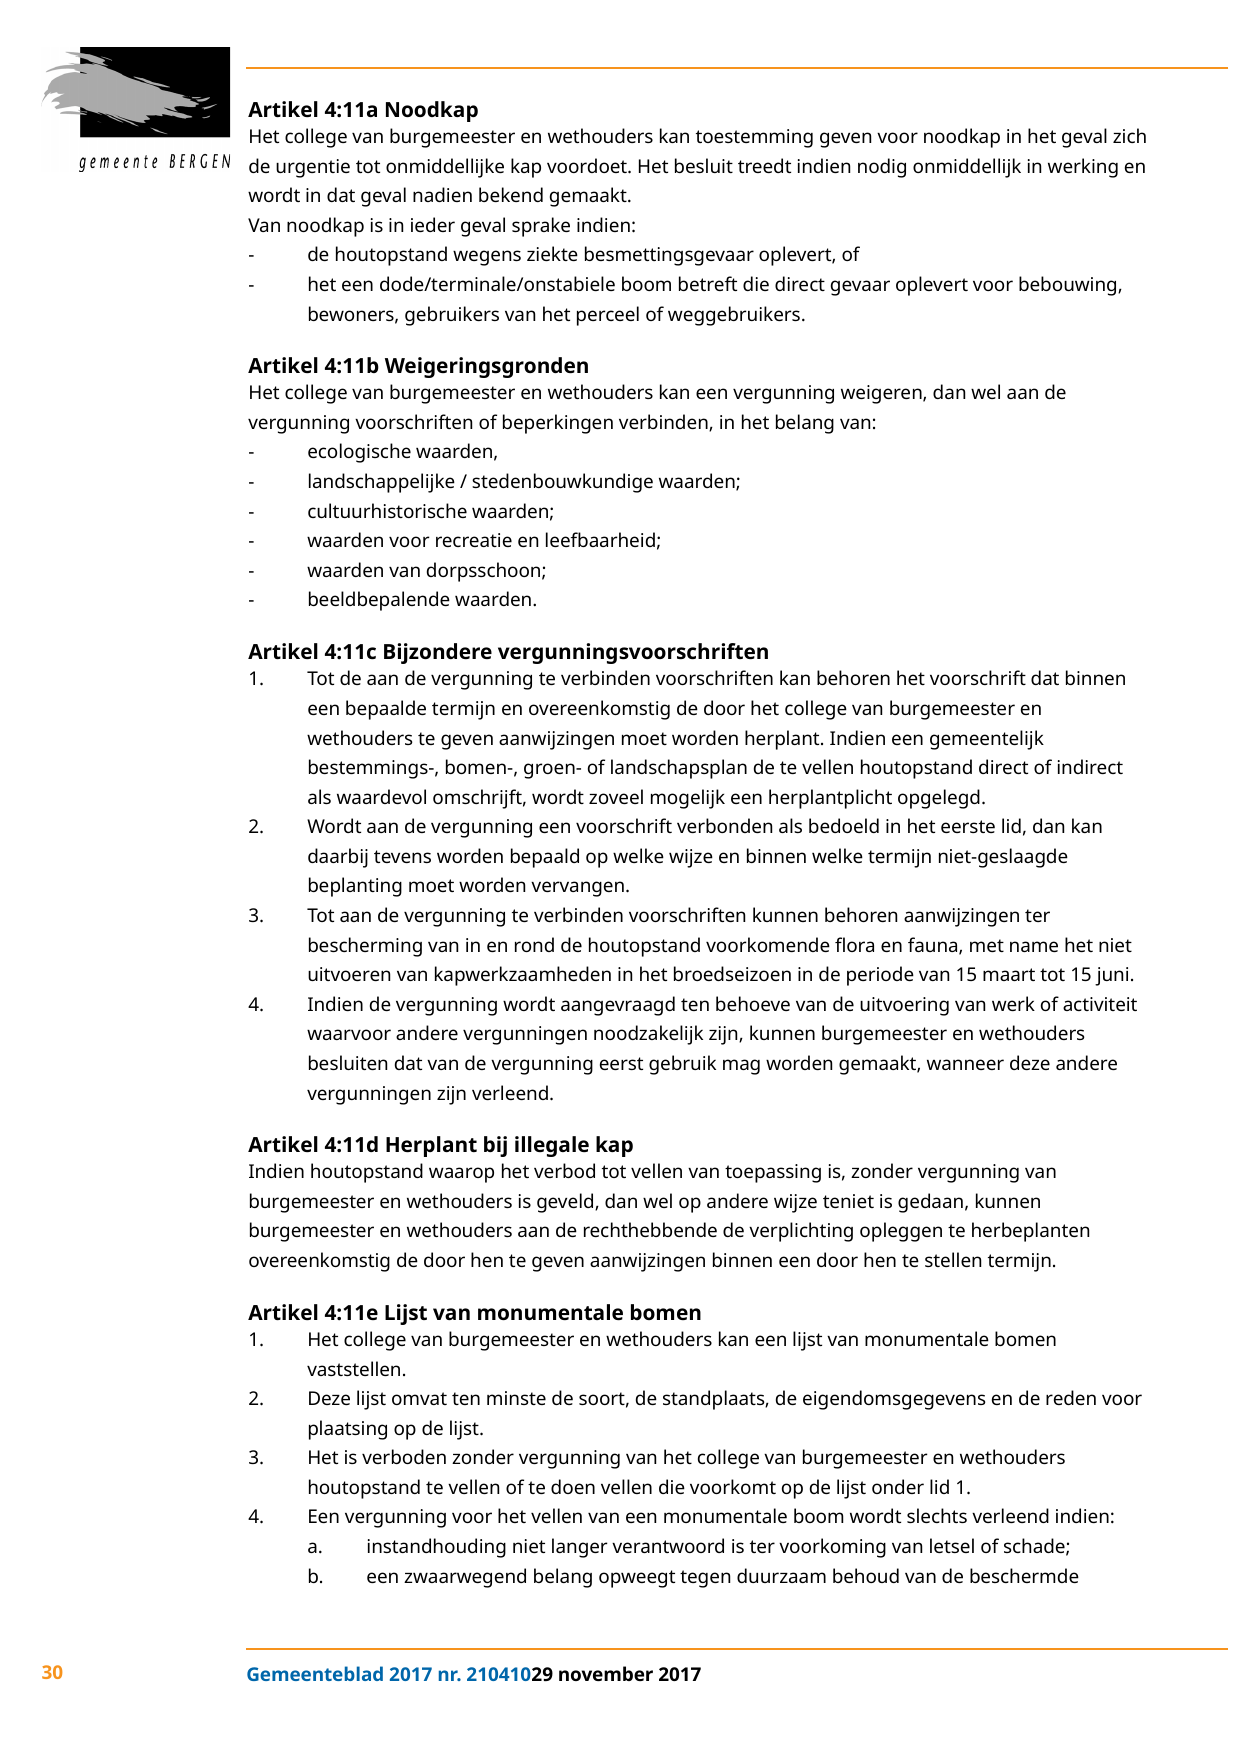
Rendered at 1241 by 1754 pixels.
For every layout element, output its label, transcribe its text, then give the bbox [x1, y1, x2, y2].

list Tot de aan de vergunning te verbinden voorschriften kan behoren het voorschrift dat binnen een bepaalde termijn en overeenkomstig de door het college van burgemeester en wethouders te geven aanwijzingen moet worden herplant. Indien een gemeentelijk bestemmings-, bomen-, groen- of landschapsplan de te vellen houtopstand direct of indirect als waardevol omschrijft, wordt zoveel mogelijk een herplantplicht opgelegd. [248, 666, 1152, 809]
text Artikel 4:11a Noodkap [248, 95, 1152, 123]
list waarden voor recreatie en leefbaarheid; [248, 527, 1152, 553]
picture [41, 47, 231, 172]
list cultuurhistorische waarden; [248, 498, 1152, 524]
list Wordt aan de vergunning een voorschrift verbonden als bedoeld in het eerste lid, dan kan daarbij tevens worden bepaald op welke wijze en binnen welke termijn niet-geslaagde beplanting moet worden vervangen. [248, 813, 1152, 898]
list Indien de vergunning wordt aangevraagd ten behoeve van de uitvoering van werk of activiteit waarvoor andere vergunningen noodzakelijk zijn, kunnen burgemeester en wethouders besluiten dat van de vergunning eerst gebruik mag worden gemaakt, wanneer deze andere vergunningen zijn verleend. [248, 991, 1152, 1105]
text Het college van burgemeester en wethouders kan een vergunning weigeren, dan wel aan de vergunning voorschriften of beperkingen verbinden, in het belang van: [248, 379, 1152, 435]
list instandhouding niet langer verantwoord is ter voorkoming van letsel of schade; [307, 1533, 1152, 1559]
list een zwaarwegend belang opweegt tegen duurzaam behoud van de beschermde [307, 1563, 1152, 1588]
list ecologische waarden, [248, 439, 1152, 464]
text Artikel 4:11d Herplant bij illegale kap [248, 1130, 1152, 1158]
list Tot aan de vergunning te verbinden voorschriften kunnen behoren aanwijzingen ter bescherming van in en rond de houtopstand voorkomende flora en fauna, met name het niet uitvoeren van kapwerkzaamheden in het broedseizoen in de periode van 15 maart tot 15 juni. [248, 902, 1152, 987]
list landschappelijke / stedenbouwkundige waarden; [248, 468, 1152, 494]
text Van noodkap is in ieder geval sprake indien: [248, 212, 1152, 238]
text Artikel 4:11e Lijst van monumentale bomen [248, 1298, 1152, 1326]
list Het is verboden zonder vergunning van het college van burgemeester en wethouders houtopstand te vellen of te doen vellen die voorkomt op de lijst onder lid 1. [248, 1444, 1152, 1500]
text Indien houtopstand waarop het verbod tot vellen van toepassing is, zonder vergunning van burgemeester en wethouders is geveld, dan wel op andere wijze teniet is gedaan, kunnen burgemeester en wethouders aan de rechthebbende de verplichting opleggen te herbeplanten overeenkomstig de door hen te geven aanwijzingen binnen een door hen te stellen termijn. [248, 1158, 1152, 1273]
list waarden van dorpsschoon; [248, 557, 1152, 583]
text Artikel 4:11c Bijzondere vergunningsvoorschriften [248, 637, 1152, 666]
list Deze lijst omvat ten minste de soort, de standplaats, de eigendomsgegevens en de reden voor plaatsing op de lijst. [248, 1385, 1152, 1441]
text Artikel 4:11b Weigeringsgronden [248, 351, 1152, 379]
list Een vergunning voor het vellen van een monumentale boom wordt slechts verleend indien: [248, 1504, 1152, 1529]
list het een dode/terminale/onstabiele boom betreft die direct gevaar oplevert voor bebouwing, bewoners, gebruikers van het perceel of weggebruikers. [248, 271, 1152, 326]
list de houtopstand wegens ziekte besmettingsgevaar oplevert, of [248, 242, 1152, 267]
list beeldbepalende waarden. [248, 587, 1152, 612]
text Het college van burgemeester en wethouders kan toestemming geven voor noodkap in het geval zich de urgentie tot onmiddellijke kap voordoet. Het besluit treedt indien nodig onmiddellijk in werking en wordt in dat geval nadien bekend gemaakt. [248, 123, 1152, 208]
list Het college van burgemeester en wethouders kan een lijst van monumentale bomen vaststellen. [248, 1326, 1152, 1381]
